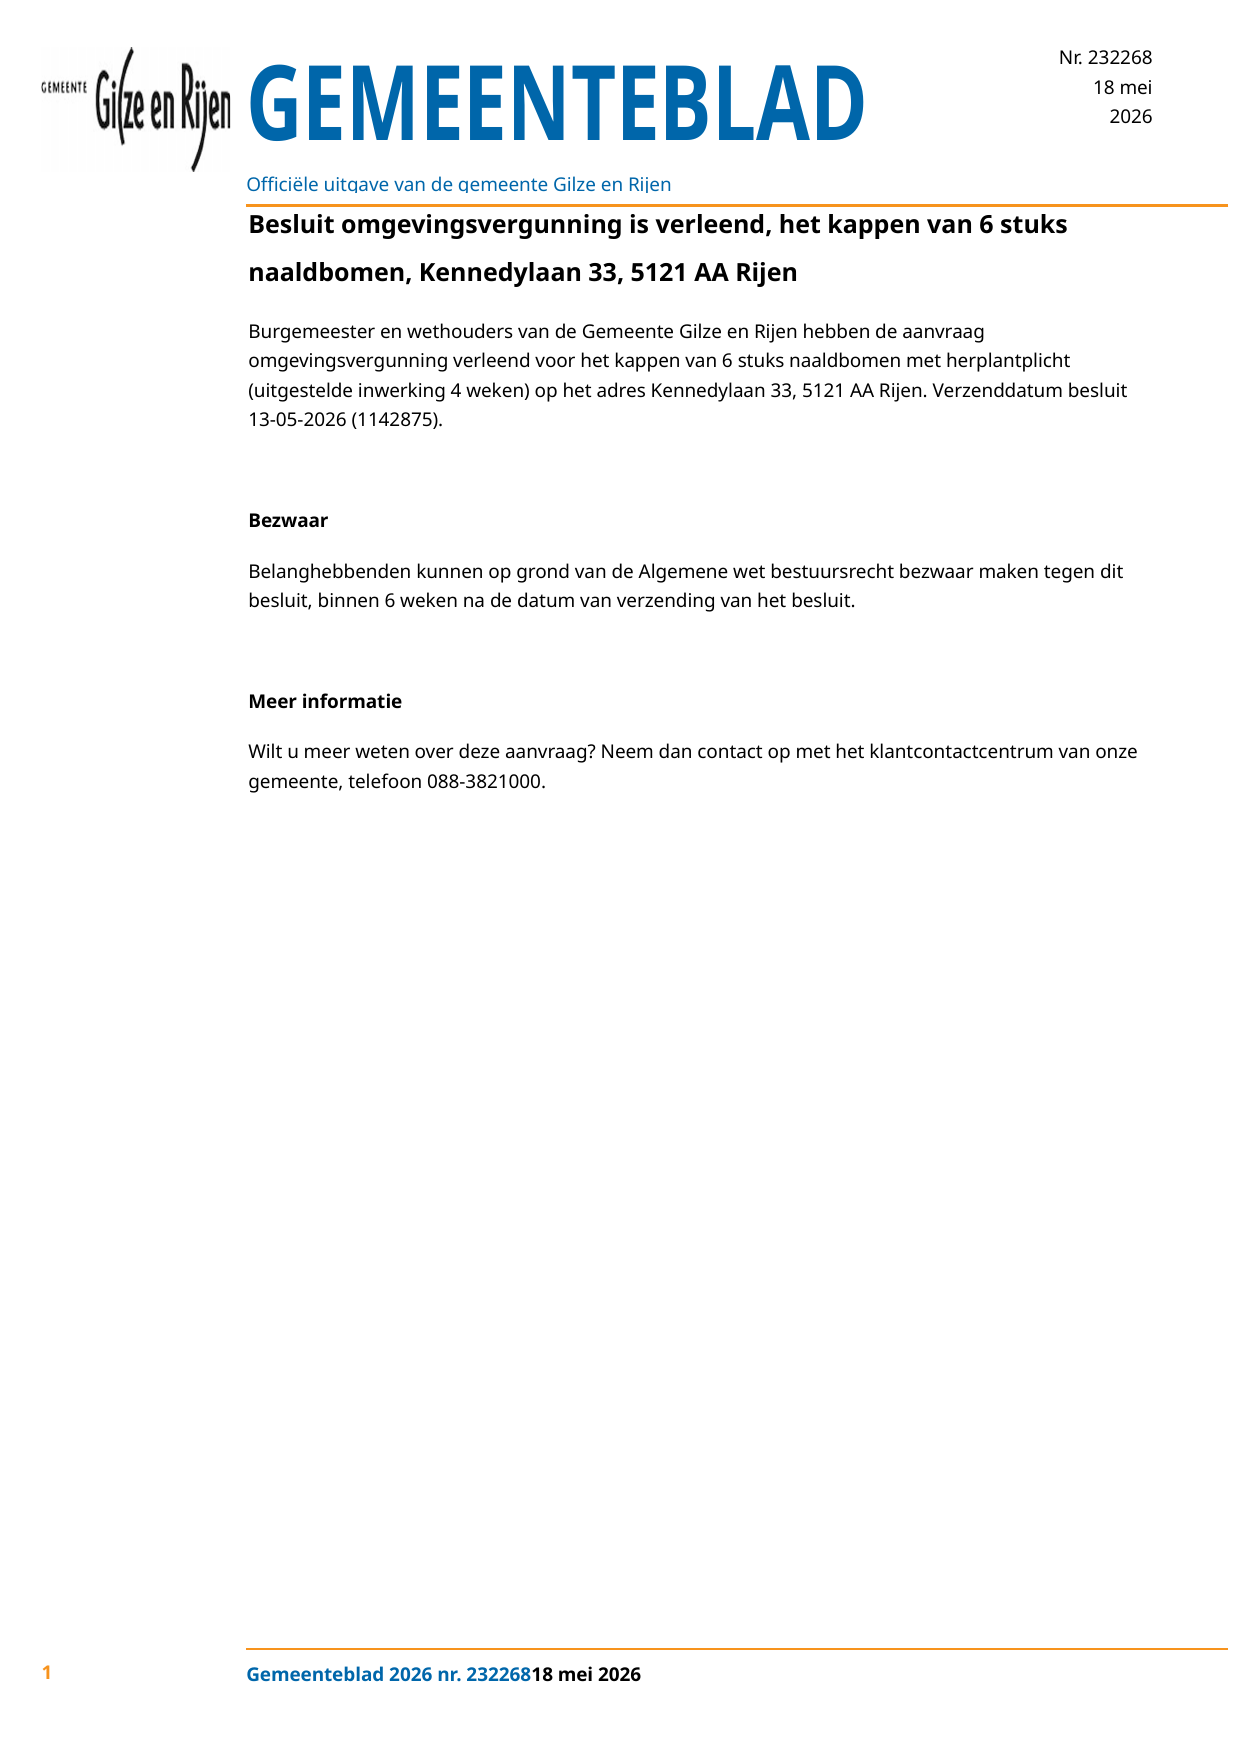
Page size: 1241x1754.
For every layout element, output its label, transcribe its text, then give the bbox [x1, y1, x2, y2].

text Wilt u meer weten over deze aanvraag? Neem dan contact op met het klantcontactcentrum van onze gemeente, telefoon 088-3821000. [248, 739, 1152, 794]
text Burgemeester en wethouders van de Gemeente Gilze en Rijen hebben de aanvraag omgevingsvergunning verleend voor het kappen van 6 stuks naaldbomen met herplantplicht (uitgestelde inwerking 4 weken) op het adres Kennedylaan 33, 5121 AA Rijen. Verzenddatum besluit 13-05-2026 (1142875). [248, 318, 1152, 432]
picture [41, 47, 231, 172]
text Bezwaar [248, 507, 1152, 533]
text Besluit omgevingsvergunning is verleend, het kappen van 6 stuks naaldbomen, Kennedylaan 33, 5121 AA Rijen [248, 207, 1152, 288]
text Belanghebbenden kunnen op grond van de Algemene wet bestuursrecht bezwaar maken tegen dit besluit, binnen 6 weken na de datum van verzending van het besluit. [248, 558, 1152, 613]
text Meer informatie [248, 688, 1152, 714]
